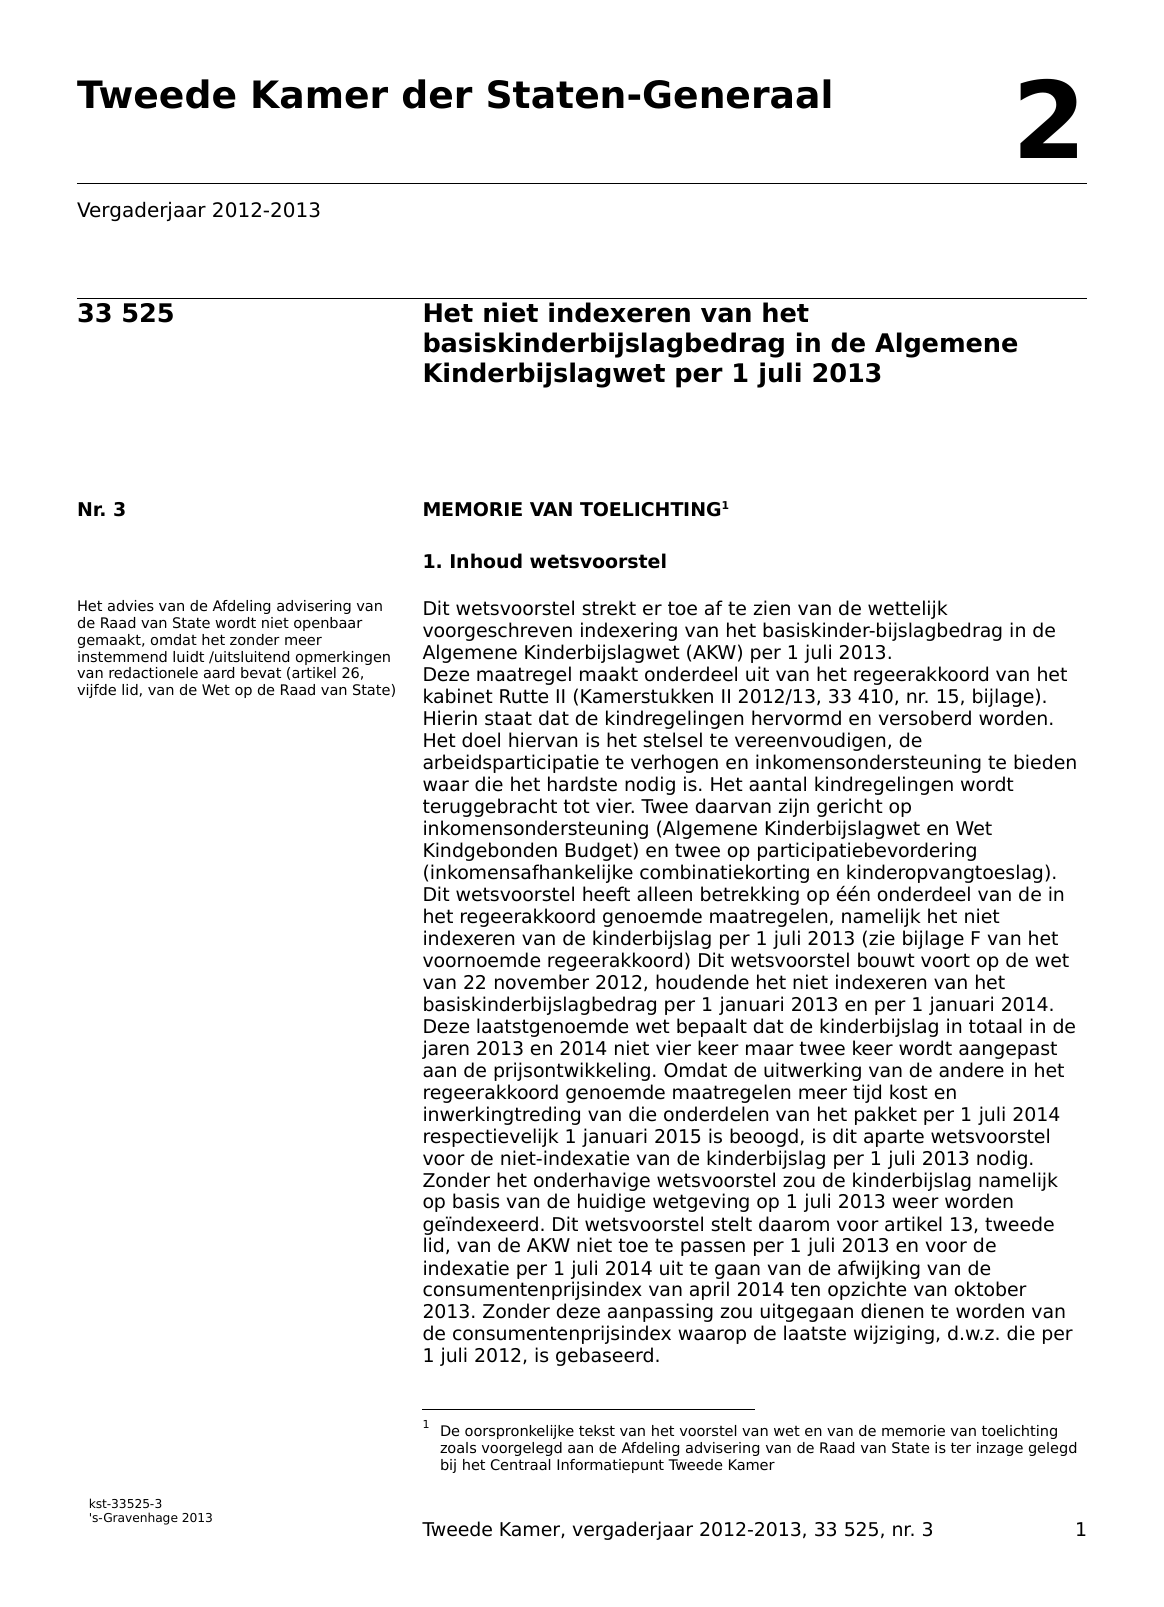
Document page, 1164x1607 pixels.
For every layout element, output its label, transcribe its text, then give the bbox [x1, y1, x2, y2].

text Het advies van de Afdeling advisering van de Raad van State wordt niet openbaar gemaakt, omdat het zonder meer instemmend luidt /uitsluitend opmerkingen van redactionele aard bevat (artikel 26, vijfde lid, van de Wet op de Raad van State) [77, 598, 399, 699]
subtitle Nr. 3 MEMORIE VAN TOELICHTING [77, 499, 1087, 521]
text De oorspronkelijke tekst van het voorstel van wet en van de memorie van toelichting zoals voorgelegd aan de Afdeling advisering van de Raad van State is ter inzage gelegd bij het Centraal Informatiepunt Tweede Kamer [422, 1418, 1087, 1474]
text Deze maatregel maakt onderdeel uit van het regeerakkoord van het kabinet Rutte II (Kamerstukken II 2012/13, 33 410, nr. 15, bijlage). Hierin staat dat de kindregelingen hervormd en versoberd worden. Het doel hiervan is het stelsel te vereenvoudigen, de arbeidsparticipatie te verhogen en inkomensondersteuning te bieden waar die het hardste nodig is. Het aantal kindregelingen wordt teruggebracht tot vier. Twee daarvan zijn gericht op inkomensondersteuning (Algemene Kinderbijslagwet en Wet Kindgebonden Budget) en twee op participatiebevordering (inkomensafhankelijke combinatiekorting en kinderopvangtoeslag). [422, 664, 1087, 884]
text Dit wetsvoorstel heeft alleen betrekking op één onderdeel van de in het regeerakkoord genoemde maatregelen, namelijk het niet indexeren van de kinderbijslag per 1 juli 2013 (zie bijlage F van het voornoemde regeerakkoord) Dit wetsvoorstel bouwt voort op de wet van 22 november 2012, houdende het niet indexeren van het basiskinderbijslagbedrag per 1 januari 2013 en per 1 januari 2014. Deze laatstgenoemde wet bepaalt dat de kinderbijslag in totaal in de jaren 2013 en 2014 niet vier keer maar twee keer wordt aangepast aan de prijsontwikkeling. Omdat de uitwerking van de andere in het regeerakkoord genoemde maatregelen meer tijd kost en inwerkingtreding van die onderdelen van het pakket per 1 juli 2014 respectievelijk 1 januari 2015 is beoogd, is dit aparte wetsvoorstel voor de niet-indexatie van de kinderbijslag per 1 juli 2013 nodig. [422, 884, 1087, 1169]
table_cell Vergaderjaar 2012-2013 [77, 184, 1087, 298]
text kst-33525-3 [88, 1497, 323, 1511]
table_header 2 [886, 59, 1087, 183]
text Zonder het onderhavige wetsvoorstel zou de kinderbijslag namelijk op basis van de huidige wetgeving op 1 juli 2013 weer worden geïndexeerd. Dit wetsvoorstel stelt daarom voor artikel 13, tweede lid, van de AKW niet toe te passen per 1 juli 2013 en voor de indexatie per 1 juli 2014 uit te gaan van de afwijking van de consumentenprijsindex van april 2014 ten opzichte van oktober 2013. Zonder deze aanpassing zou uitgegaan dienen te worden van de consumentenprijsindex waarop de laatste wijziging, d.w.z. die per 1 juli 2012, is gebaseerd. [422, 1169, 1087, 1367]
subtitle 1. Inhoud wetsvoorstel [422, 551, 1087, 573]
table_header Tweede Kamer der Staten-Generaal [77, 59, 886, 183]
subtitle 33 525 Het niet indexeren van het basiskinderbijslagbedrag in de Algemene Kinderbijslagwet per 1 juli 2013 [77, 299, 1087, 388]
text Dit wetsvoorstel strekt er toe af te zien van de wettelijk voorgeschreven indexering van het basiskinder-bijslagbedrag in de Algemene Kinderbijslagwet (AKW) per 1 juli 2013. [422, 598, 1087, 664]
text 's-Gravenhage 2013 [88, 1511, 323, 1525]
